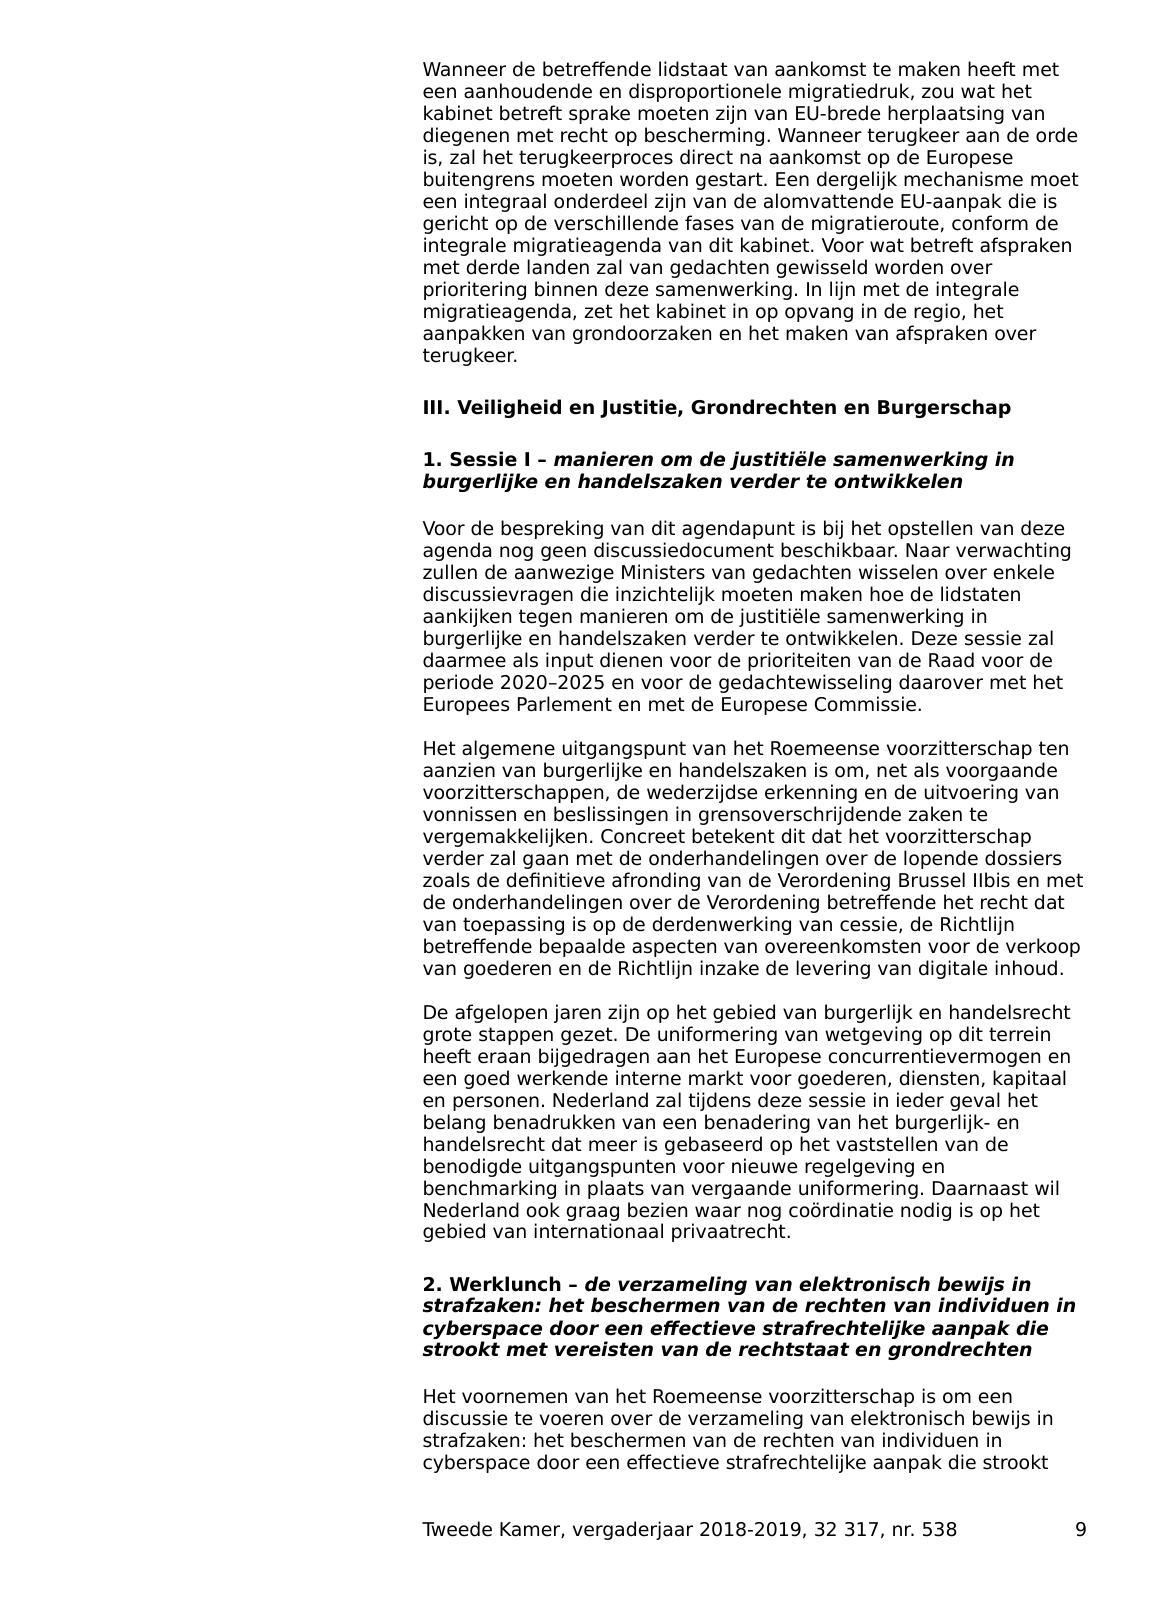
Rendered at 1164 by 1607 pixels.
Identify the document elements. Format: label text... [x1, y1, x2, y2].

subtitle 1. Sessie I – manieren om de justitiële samenwerking in burgerlijke en handelszaken verder te ontwikkelen [422, 449, 1087, 493]
text Het voornemen van het Roemeense voorzitterschap is om een discussie te voeren over de verzameling van elektronisch bewijs in strafzaken: het beschermen van de rechten van individuen in cyberspace door een effectieve strafrechtelijke aanpak die strookt [422, 1386, 1087, 1474]
text Wanneer de betreffende lidstaat van aankomst te maken heeft met een aanhoudende en disproportionele migratiedruk, zou wat het kabinet betreft sprake moeten zijn van EU-brede herplaatsing van diegenen met recht op bescherming. Wanneer terugkeer aan de orde is, zal het terugkeerproces direct na aankomst op de Europese buitengrens moeten worden gestart. Een dergelijk mechanisme moet een integraal onderdeel zijn van de alomvattende EU-aanpak die is gericht op de verschillende fases van de migratieroute, conform de integrale migratieagenda van dit kabinet. Voor wat betreft afspraken met derde landen zal van gedachten gewisseld worden over prioritering binnen deze samenwerking. In lijn met de integrale migratieagenda, zet het kabinet in op opvang in de regio, het aanpakken van grondoorzaken en het maken van afspraken over terugkeer. [422, 59, 1087, 367]
subtitle III. Veiligheid en Justitie, Grondrechten en Burgerschap [422, 397, 1087, 419]
subtitle 2. Werklunch – de verzameling van elektronisch bewijs in strafzaken: het beschermen van de rechten van individuen in cyberspace door een effectieve strafrechtelijke aanpak die strookt met vereisten van de rechtstaat en grondrechten [422, 1273, 1087, 1361]
text De afgelopen jaren zijn op het gebied van burgerlijk en handelsrecht grote stappen gezet. De uniformering van wetgeving op dit terrein heeft eraan bijgedragen aan het Europese concurrentievermogen en een goed werkende interne markt voor goederen, diensten, kapitaal en personen. Nederland zal tijdens deze sessie in ieder geval het belang benadrukken van een benadering van het burgerlijk- en handelsrecht dat meer is gebaseerd op het vaststellen van de benodigde uitgangspunten voor nieuwe regelgeving en benchmarking in plaats van vergaande uniformering. Daarnaast wil Nederland ook graag bezien waar nog coördinatie nodig is op het gebied van internationaal privaatrecht. [422, 1002, 1087, 1243]
text Voor de bespreking van dit agendapunt is bij het opstellen van deze agenda nog geen discussiedocument beschikbaar. Naar verwachting zullen de aanwezige Ministers van gedachten wisselen over enkele discussievragen die inzichtelijk moeten maken hoe de lidstaten aankijken tegen manieren om de justitiële samenwerking in burgerlijke en handelszaken verder te ontwikkelen. Deze sessie zal daarmee als input dienen voor de prioriteiten van de Raad voor de periode 2020–2025 en voor de gedachtewisseling daarover met het Europees Parlement en met de Europese Commissie. [422, 518, 1087, 716]
text Het algemene uitgangspunt van het Roemeense voorzitterschap ten aanzien van burgerlijke en handelszaken is om, net als voorgaande voorzitterschappen, de wederzijdse erkenning en de uitvoering van vonnissen en beslissingen in grensoverschrijdende zaken te vergemakkelijken. Concreet betekent dit dat het voorzitterschap verder zal gaan met de onderhandelingen over de lopende dossiers zoals de definitieve afronding van de Verordening Brussel IIbis en met de onderhandelingen over de Verordening betreffende het recht dat van toepassing is op de derdenwerking van cessie, de Richtlijn betreffende bepaalde aspecten van overeenkomsten voor de verkoop van goederen en de Richtlijn inzake de levering van digitale inhoud. [422, 738, 1087, 979]
